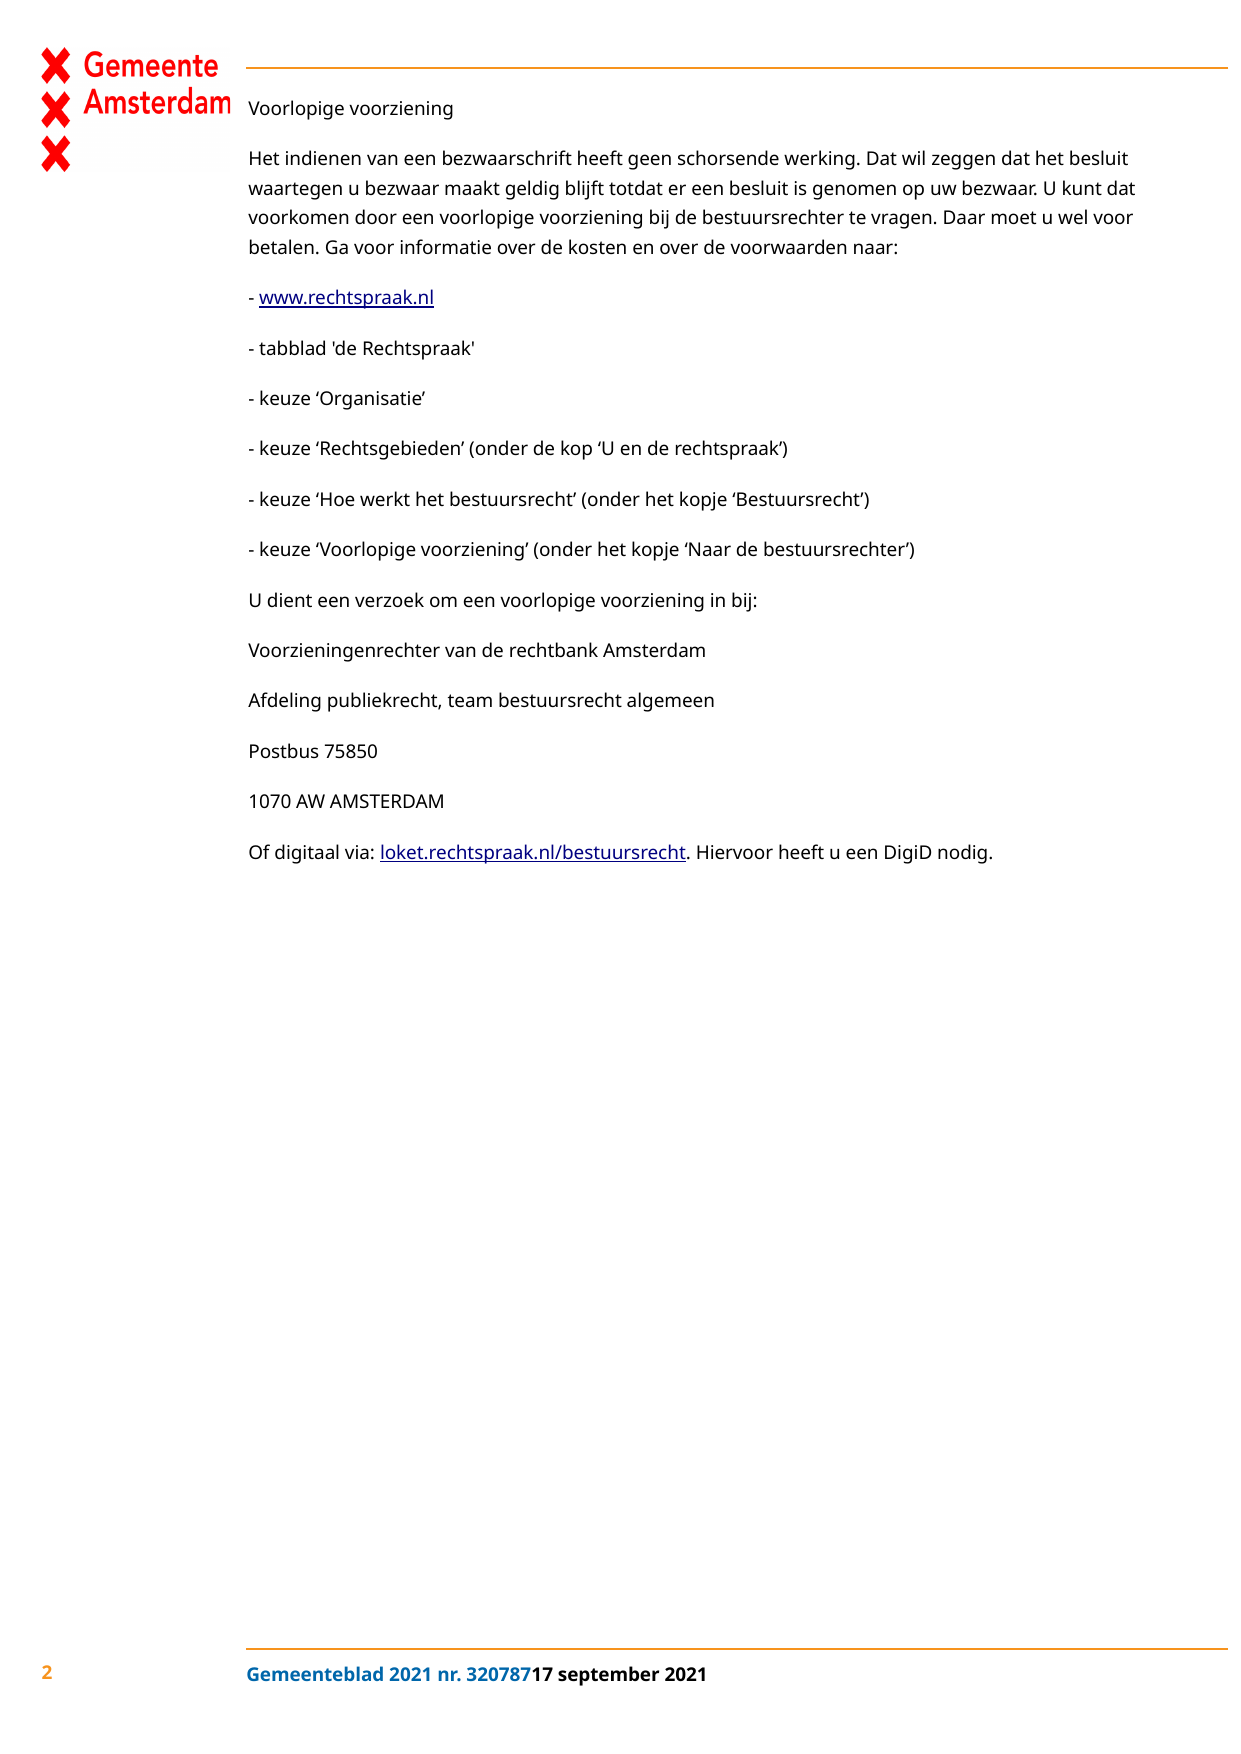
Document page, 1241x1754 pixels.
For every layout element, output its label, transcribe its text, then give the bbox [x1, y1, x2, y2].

picture [41, 47, 231, 172]
text - keuze ‘Organisatie’ [248, 385, 1152, 411]
text U dient een verzoek om een voorlopige voorziening in bij: [248, 587, 1152, 613]
text - keuze ‘Voorlopige voorziening’ (onder het kopje ‘Naar de bestuursrechter’) [248, 536, 1152, 562]
text Afdeling publiekrecht, team bestuursrecht algemeen [248, 688, 1152, 713]
text - keuze ‘Hoe werkt het bestuursrecht’ (onder het kopje ‘Bestuursrecht’) [248, 486, 1152, 512]
text Voorlopige voorziening [248, 95, 1152, 121]
text 1070 AW AMSTERDAM [248, 788, 1152, 814]
text Of digitaal via: loket.rechtspraak.nl/bestuursrecht. Hiervoor heeft u een DigiD nodig. [248, 839, 1152, 865]
text Postbus 75850 [248, 738, 1152, 764]
text - keuze ‘Rechtsgebieden’ (onder de kop ‘U en de rechtspraak’) [248, 436, 1152, 461]
text Voorzieningenrechter van de rechtbank Amsterdam [248, 637, 1152, 663]
text - www.rechtspraak.nl [248, 284, 1152, 310]
text - tabblad 'de Rechtspraak' [248, 335, 1152, 361]
text Het indienen van een bezwaarschrift heeft geen schorsende werking. Dat wil zeggen dat het besluit waartegen u bezwaar maakt geldig blijft totdat er een besluit is genomen op uw bezwaar. U kunt dat voorkomen door een voorlopige voorziening bij de bestuursrechter te vragen. Daar moet u wel voor betalen. Ga voor informatie over de kosten en over de voorwaarden naar: [248, 145, 1152, 260]
